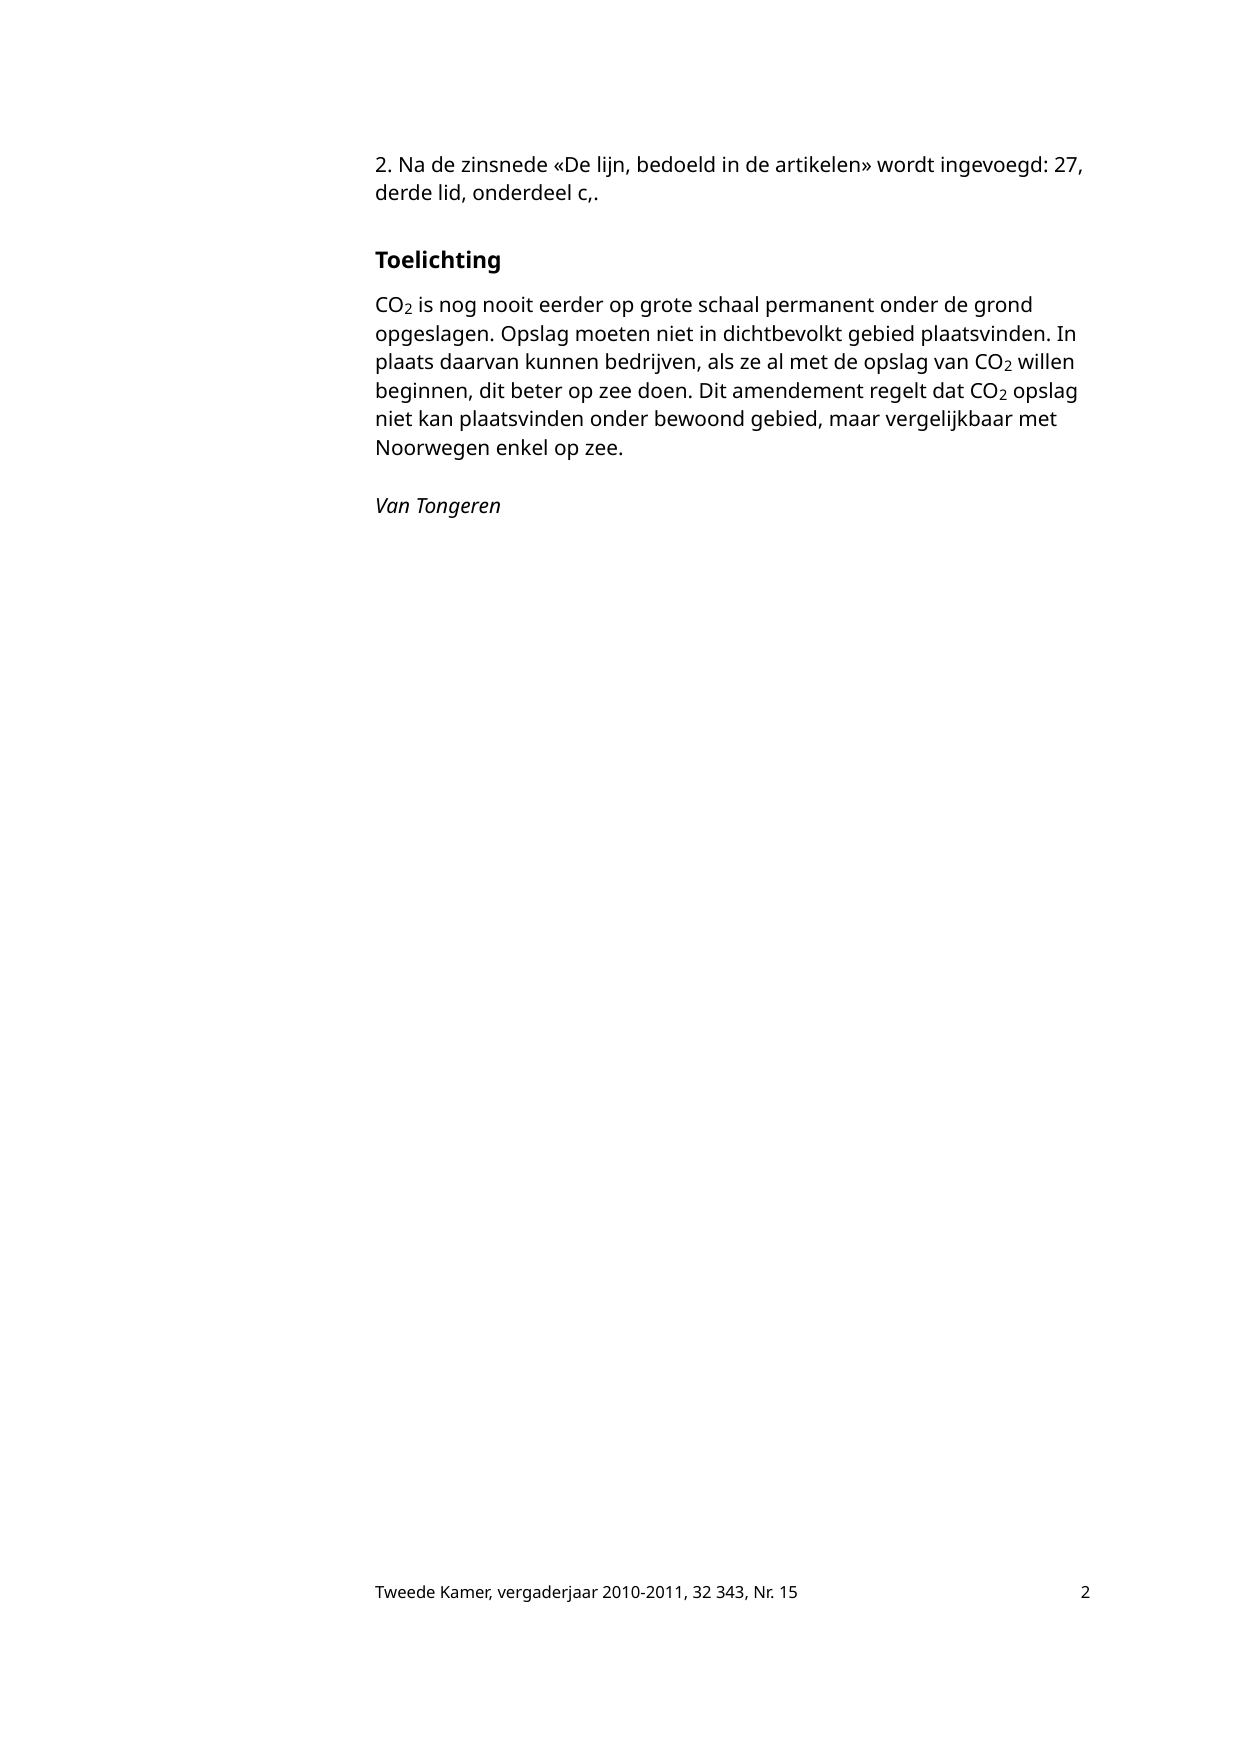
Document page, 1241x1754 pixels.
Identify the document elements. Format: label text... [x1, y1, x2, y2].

text CO2 is nog nooit eerder op grote schaal permanent onder de grond opgeslagen. Opslag moeten niet in dichtbevolkt gebied plaatsvinden. In plaats daarvan kunnen bedrijven, als ze al met de opslag van CO2 willen beginnen, dit beter op zee doen. Dit amendement regelt dat CO2 opslag niet kan plaatsvinden onder bewoond gebied, maar vergelijkbaar met Noorwegen enkel op zee. [375, 291, 1090, 461]
text 2. Na de zinsnede «De lijn, bedoeld in de artikelen» wordt ingevoegd: 27, derde lid, onderdeel c,. [375, 150, 1090, 207]
text Van Tongeren [375, 491, 1090, 520]
subtitle Toelichting [375, 244, 1090, 276]
